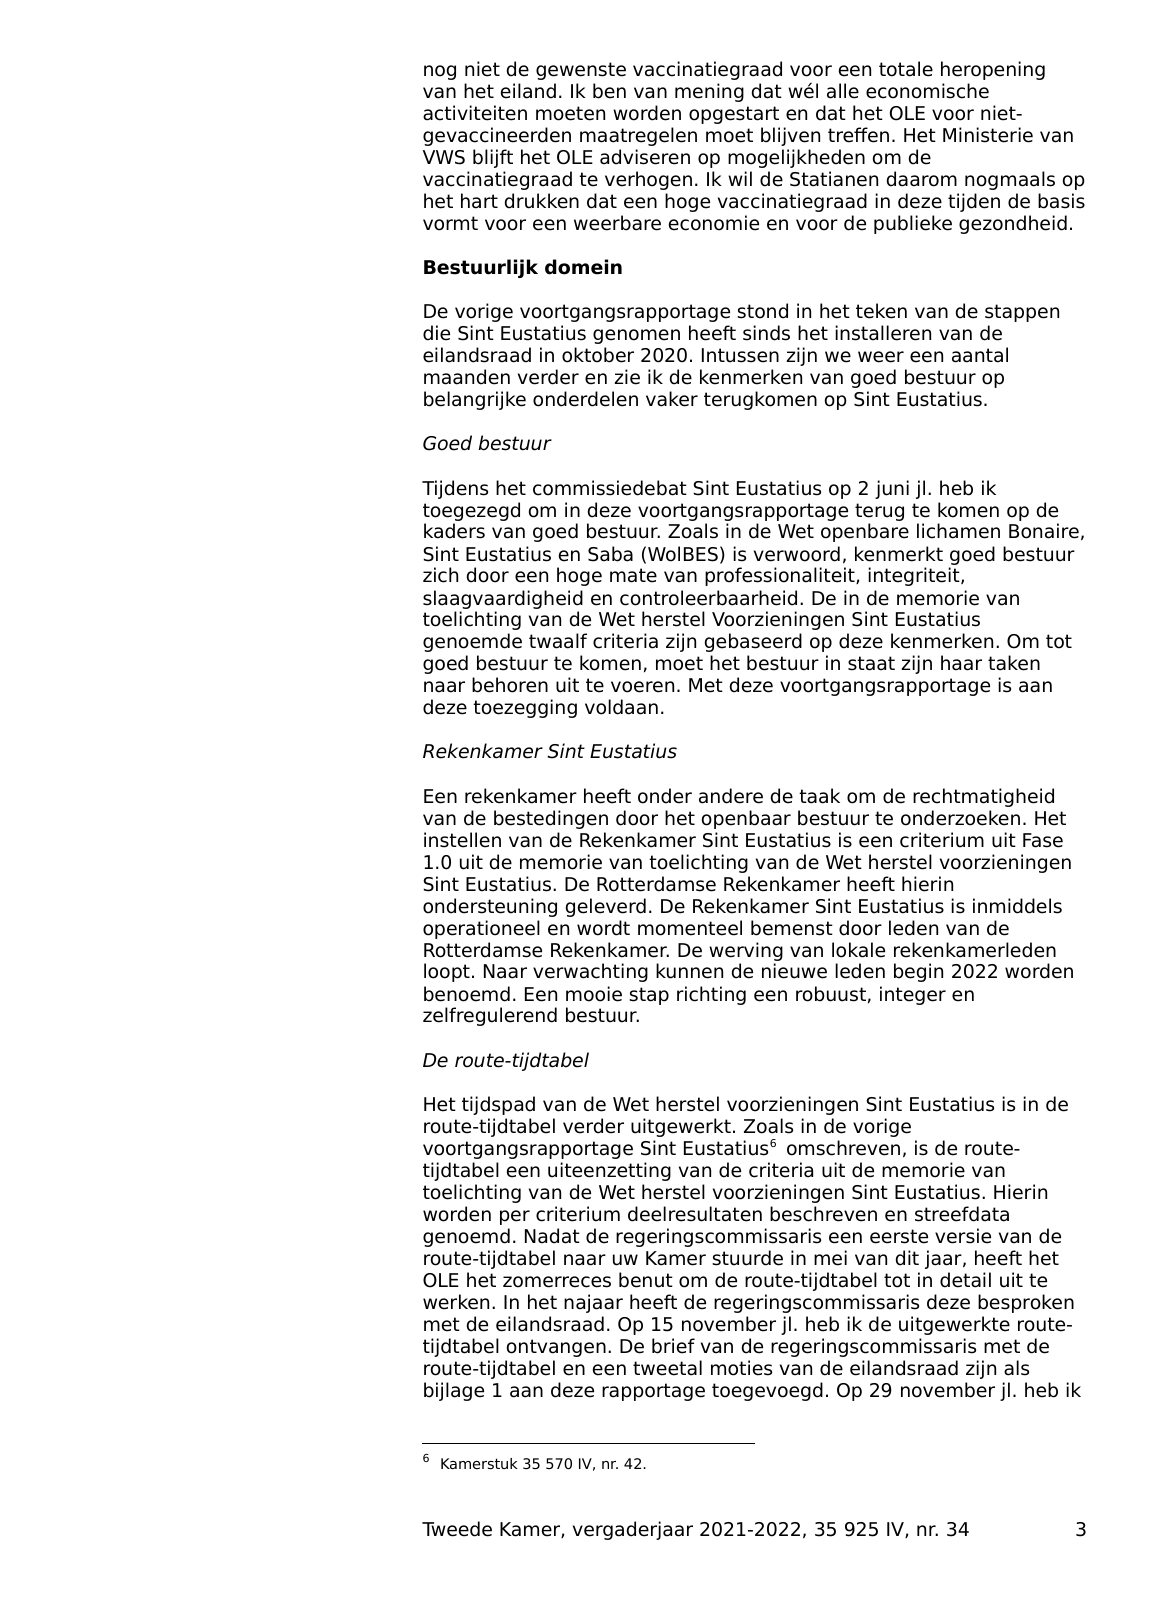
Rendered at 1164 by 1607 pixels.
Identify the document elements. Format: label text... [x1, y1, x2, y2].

subtitle Rekenkamer Sint Eustatius [422, 741, 1087, 763]
subtitle De route-tijdtabel [422, 1049, 1087, 1072]
text Tijdens het commissiedebat Sint Eustatius op 2 juni jl. heb ik toegezegd om in deze voortgangsrapportage terug te komen op de kaders van goed bestuur. Zoals in de Wet openbare lichamen Bonaire, Sint Eustatius en Saba (WolBES) is verwoord, kenmerkt goed bestuur zich door een hoge mate van professionaliteit, integriteit, slaagvaardigheid en controleerbaarheid. De in de memorie van toelichting van de Wet herstel Voorzieningen Sint Eustatius genoemde twaalf criteria zijn gebaseerd op deze kenmerken. Om tot goed bestuur te komen, moet het bestuur in staat zijn haar taken naar behoren uit te voeren. Met deze voortgangsrapportage is aan deze toezegging voldaan. [422, 477, 1087, 719]
text Het tijdspad van de Wet herstel voorzieningen Sint Eustatius is in de route-tijdtabel verder uitgewerkt. Zoals in de vorige voortgangsrapportage Sint Eustatius omschreven, is de route-tijdtabel een uiteenzetting van de criteria uit de memorie van toelichting van de Wet herstel voorzieningen Sint Eustatius. Hierin worden per criterium deelresultaten beschreven en streefdata genoemd. Nadat de regeringscommissaris een eerste versie van de route-tijdtabel naar uw Kamer stuurde in mei van dit jaar, heeft het OLE het zomerreces benut om de route-tijdtabel tot in detail uit te werken. In het najaar heeft de regeringscommissaris deze besproken met de eilandsraad. Op 15 november jl. heb ik de uitgewerkte route-tijdtabel ontvangen. De brief van de regeringscommissaris met de route-tijdtabel en een tweetal moties van de eilandsraad zijn als bijlage 1 aan deze rapportage toegevoegd. Op 29 november jl. heb ik [422, 1094, 1087, 1401]
subtitle Bestuurlijk domein [422, 257, 1087, 279]
subtitle Goed bestuur [422, 433, 1087, 455]
text Een rekenkamer heeft onder andere de taak om de rechtmatigheid van de bestedingen door het openbaar bestuur te onderzoeken. Het instellen van de Rekenkamer Sint Eustatius is een criterium uit Fase 1.0 uit de memorie van toelichting van de Wet herstel voorzieningen Sint Eustatius. De Rotterdamse Rekenkamer heeft hierin ondersteuning geleverd. De Rekenkamer Sint Eustatius is inmiddels operationeel en wordt momenteel bemenst door leden van de Rotterdamse Rekenkamer. De werving van lokale rekenkamerleden loopt. Naar verwachting kunnen de nieuwe leden begin 2022 worden benoemd. Een mooie stap richting een robuust, integer en zelfregulerend bestuur. [422, 786, 1087, 1027]
text De vorige voortgangsrapportage stond in het teken van de stappen die Sint Eustatius genomen heeft sinds het installeren van de eilandsraad in oktober 2020. Intussen zijn we weer een aantal maanden verder en zie ik de kenmerken van goed bestuur op belangrijke onderdelen vaker terugkomen op Sint Eustatius. [422, 301, 1087, 411]
text nog niet de gewenste vaccinatiegraad voor een totale heropening van het eiland. Ik ben van mening dat wél alle economische activiteiten moeten worden opgestart en dat het OLE voor niet-gevaccineerden maatregelen moet blijven treffen. Het Ministerie van VWS blijft het OLE adviseren op mogelijkheden om de vaccinatiegraad te verhogen. Ik wil de Statianen daarom nogmaals op het hart drukken dat een hoge vaccinatiegraad in deze tijden de basis vormt voor een weerbare economie en voor de publieke gezondheid. [422, 59, 1087, 235]
text Kamerstuk 35 570 IV, nr. 42. [422, 1452, 1087, 1474]
